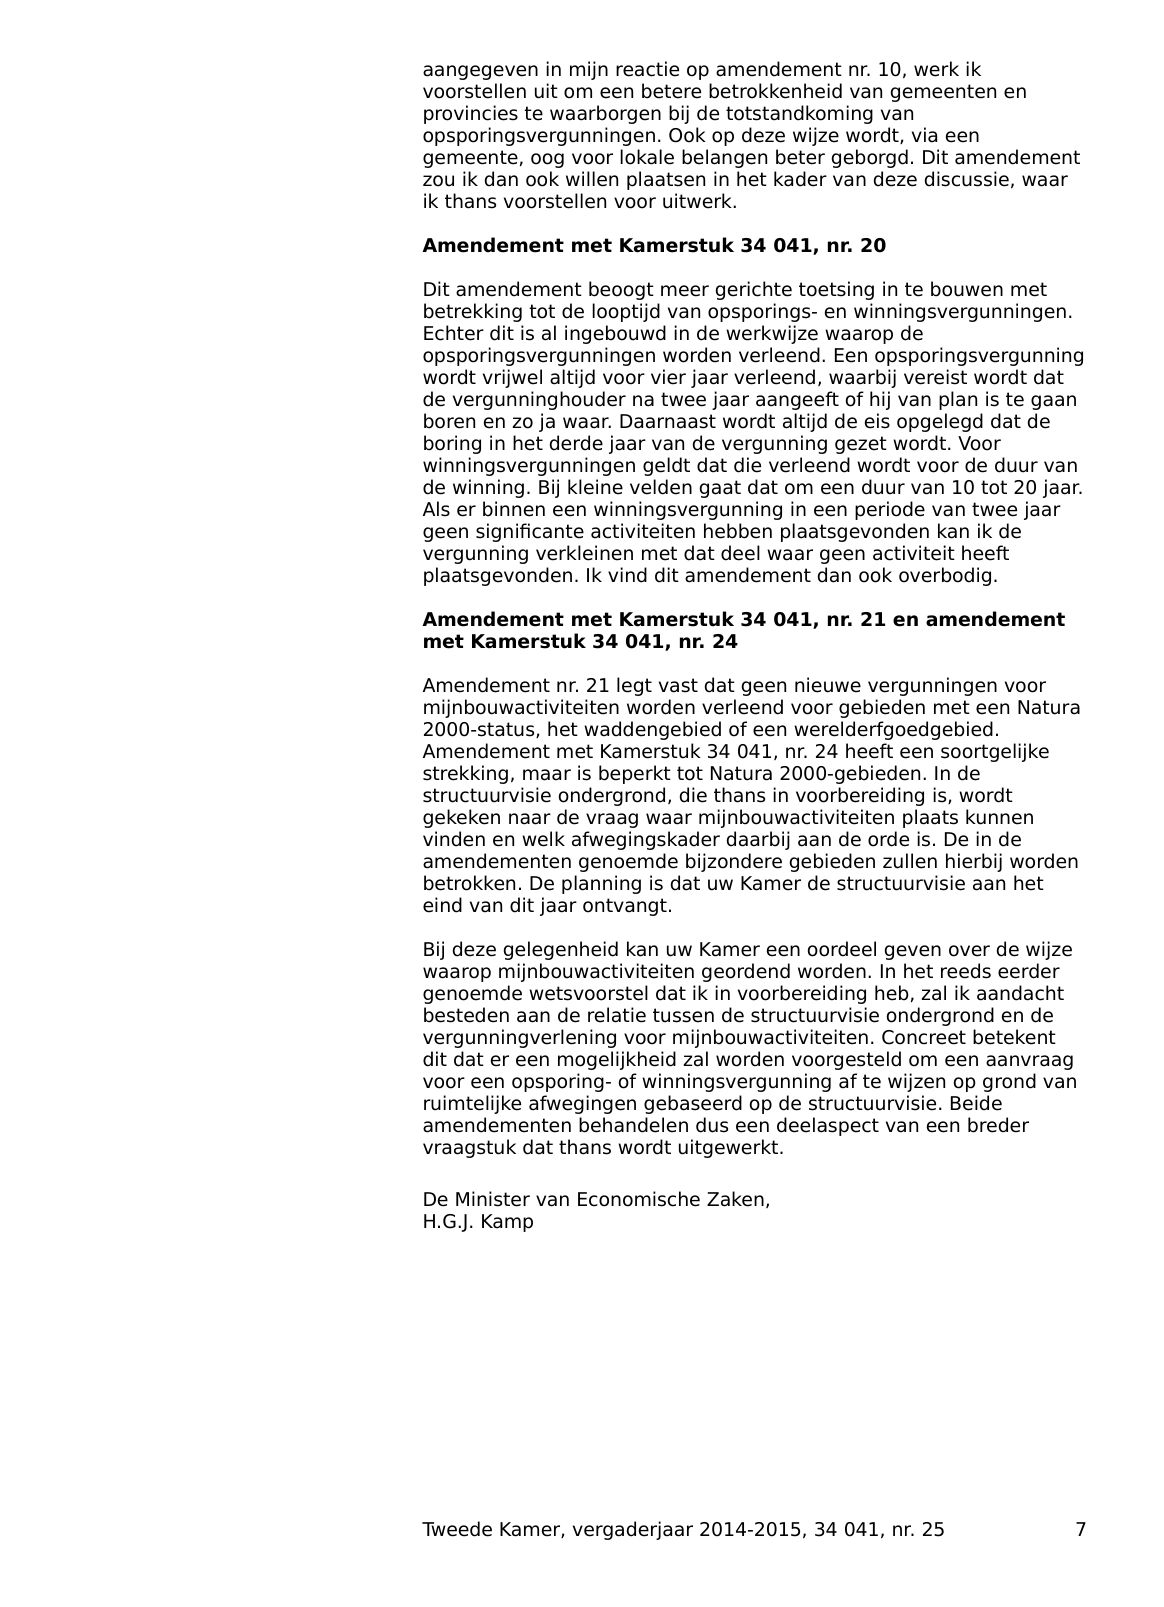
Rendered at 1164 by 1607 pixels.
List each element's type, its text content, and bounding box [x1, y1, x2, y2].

text aangegeven in mijn reactie op amendement nr. 10, werk ik voorstellen uit om een betere betrokkenheid van gemeenten en provincies te waarborgen bij de totstandkoming van opsporingsvergunningen. Ook op deze wijze wordt, via een gemeente, oog voor lokale belangen beter geborgd. Dit amendement zou ik dan ook willen plaatsen in het kader van deze discussie, waar ik thans voorstellen voor uitwerk. [422, 59, 1087, 213]
subtitle Amendement met Kamerstuk 34 041, nr. 21 en amendement met Kamerstuk 34 041, nr. 24 [422, 609, 1087, 653]
text De Minister van Economische Zaken, H.G.J. Kamp [422, 1189, 1087, 1233]
subtitle Amendement met Kamerstuk 34 041, nr. 20 [422, 235, 1087, 257]
text Dit amendement beoogt meer gerichte toetsing in te bouwen met betrekking tot de looptijd van opsporings- en winningsvergunningen. Echter dit is al ingebouwd in de werkwijze waarop de opsporingsvergunningen worden verleend. Een opsporingsvergunning wordt vrijwel altijd voor vier jaar verleend, waarbij vereist wordt dat de vergunninghouder na twee jaar aangeeft of hij van plan is te gaan boren en zo ja waar. Daarnaast wordt altijd de eis opgelegd dat de boring in het derde jaar van de vergunning gezet wordt. Voor winningsvergunningen geldt dat die verleend wordt voor de duur van de winning. Bij kleine velden gaat dat om een duur van 10 tot 20 jaar. Als er binnen een winningsvergunning in een periode van twee jaar geen significante activiteiten hebben plaatsgevonden kan ik de vergunning verkleinen met dat deel waar geen activiteit heeft plaatsgevonden. Ik vind dit amendement dan ook overbodig. [422, 279, 1087, 587]
text Amendement nr. 21 legt vast dat geen nieuwe vergunningen voor mijnbouwactiviteiten worden verleend voor gebieden met een Natura 2000-status, het waddengebied of een werelderfgoedgebied. Amendement met Kamerstuk 34 041, nr. 24 heeft een soortgelijke strekking, maar is beperkt tot Natura 2000-gebieden. In de structuurvisie ondergrond, die thans in voorbereiding is, wordt gekeken naar de vraag waar mijnbouwactiviteiten plaats kunnen vinden en welk afwegingskader daarbij aan de orde is. De in de amendementen genoemde bijzondere gebieden zullen hierbij worden betrokken. De planning is dat uw Kamer de structuurvisie aan het eind van dit jaar ontvangt. [422, 675, 1087, 917]
text Bij deze gelegenheid kan uw Kamer een oordeel geven over de wijze waarop mijnbouwactiviteiten geordend worden. In het reeds eerder genoemde wetsvoorstel dat ik in voorbereiding heb, zal ik aandacht besteden aan de relatie tussen de structuurvisie ondergrond en de vergunningverlening voor mijnbouwactiviteiten. Concreet betekent dit dat er een mogelijkheid zal worden voorgesteld om een aanvraag voor een opsporing- of winningsvergunning af te wijzen op grond van ruimtelijke afwegingen gebaseerd op de structuurvisie. Beide amendementen behandelen dus een deelaspect van een breder vraagstuk dat thans wordt uitgewerkt. [422, 939, 1087, 1159]
